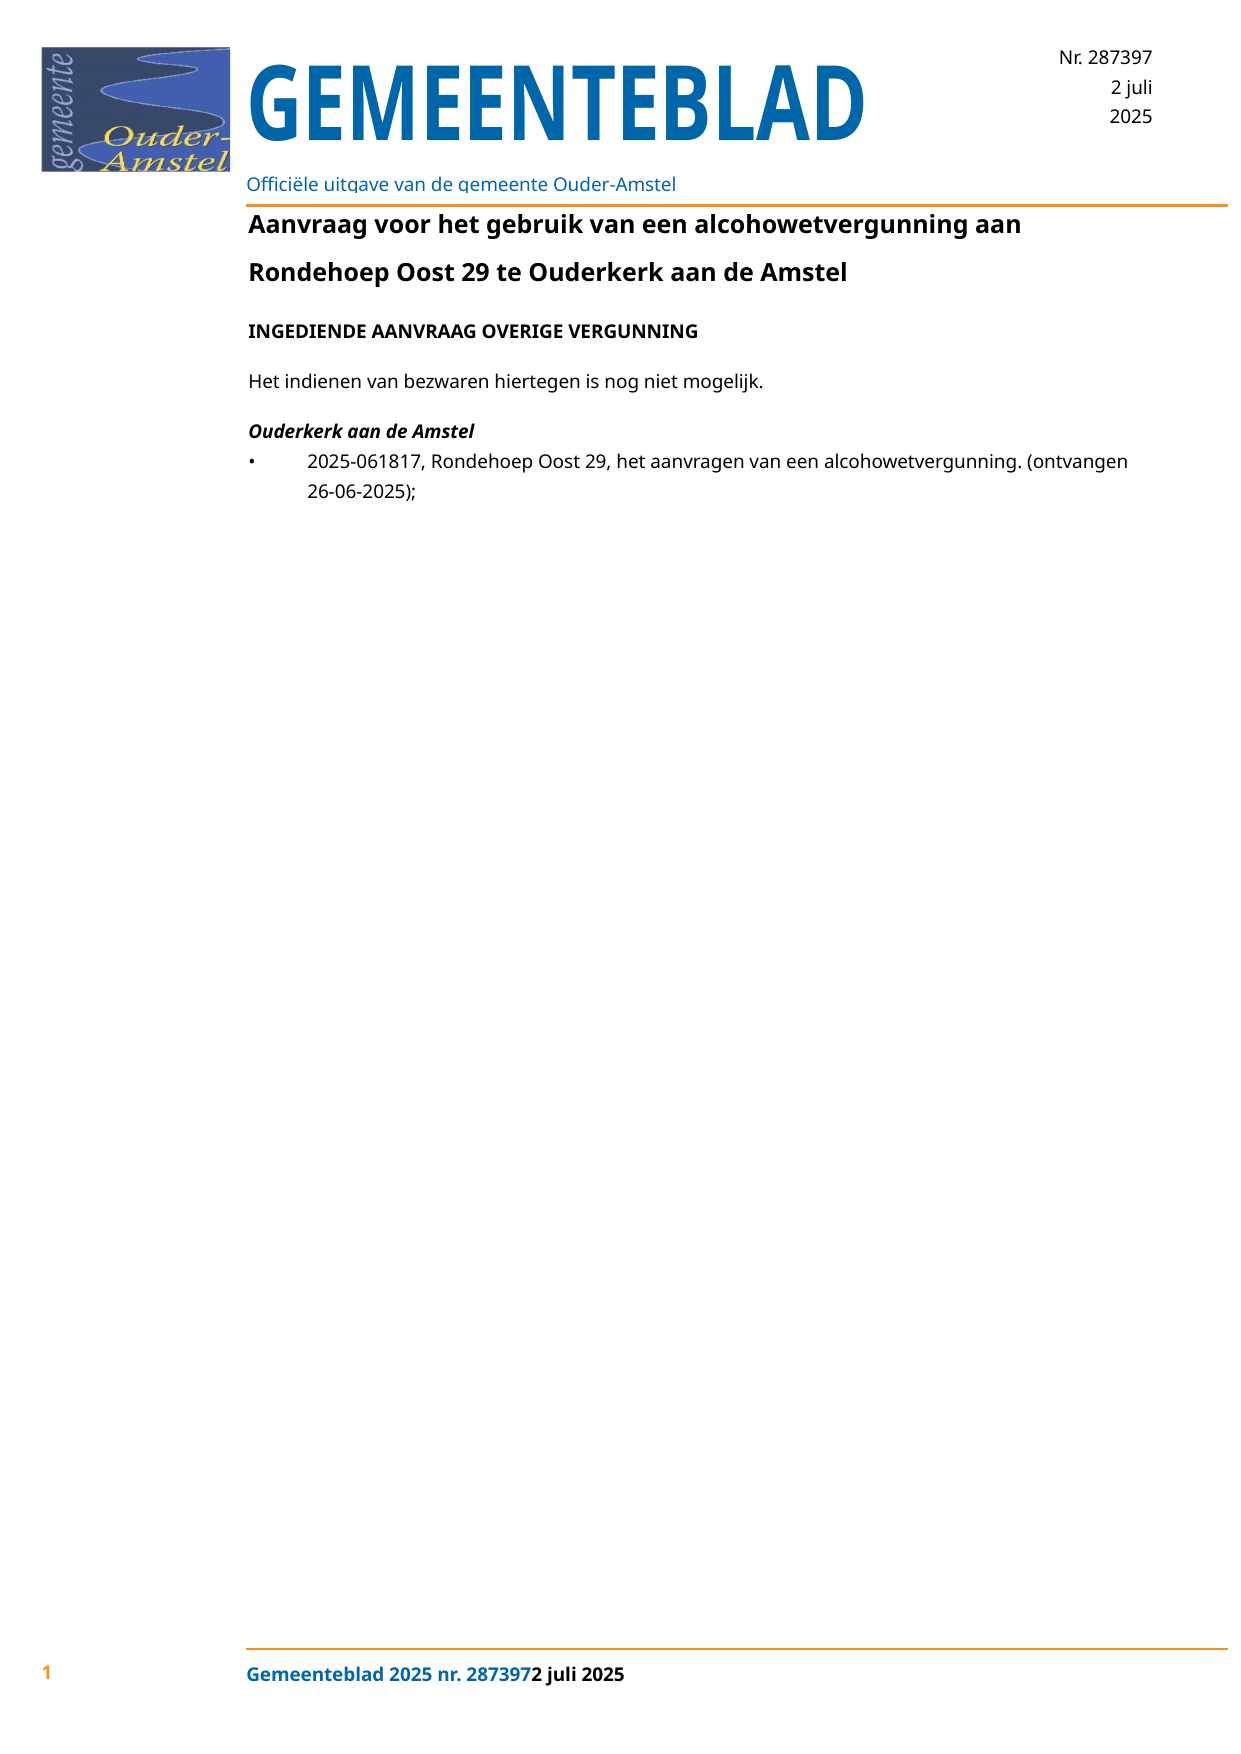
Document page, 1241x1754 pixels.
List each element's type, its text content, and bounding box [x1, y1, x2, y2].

text INGEDIENDE AANVRAAG OVERIGE VERGUNNING [248, 318, 1152, 344]
text Het indienen van bezwaren hiertegen is nog niet mogelijk. [248, 368, 1152, 394]
list 2025-061817, Rondehoep Oost 29, het aanvragen van een alcohowetvergunning. (ontvangen 26-06-2025); [248, 448, 1152, 504]
text Aanvraag voor het gebruik van een alcohowetvergunning aan Rondehoep Oost 29 te Ouderkerk aan de Amstel [248, 207, 1152, 288]
text Ouderkerk aan de Amstel [248, 419, 1152, 444]
picture [41, 47, 231, 172]
